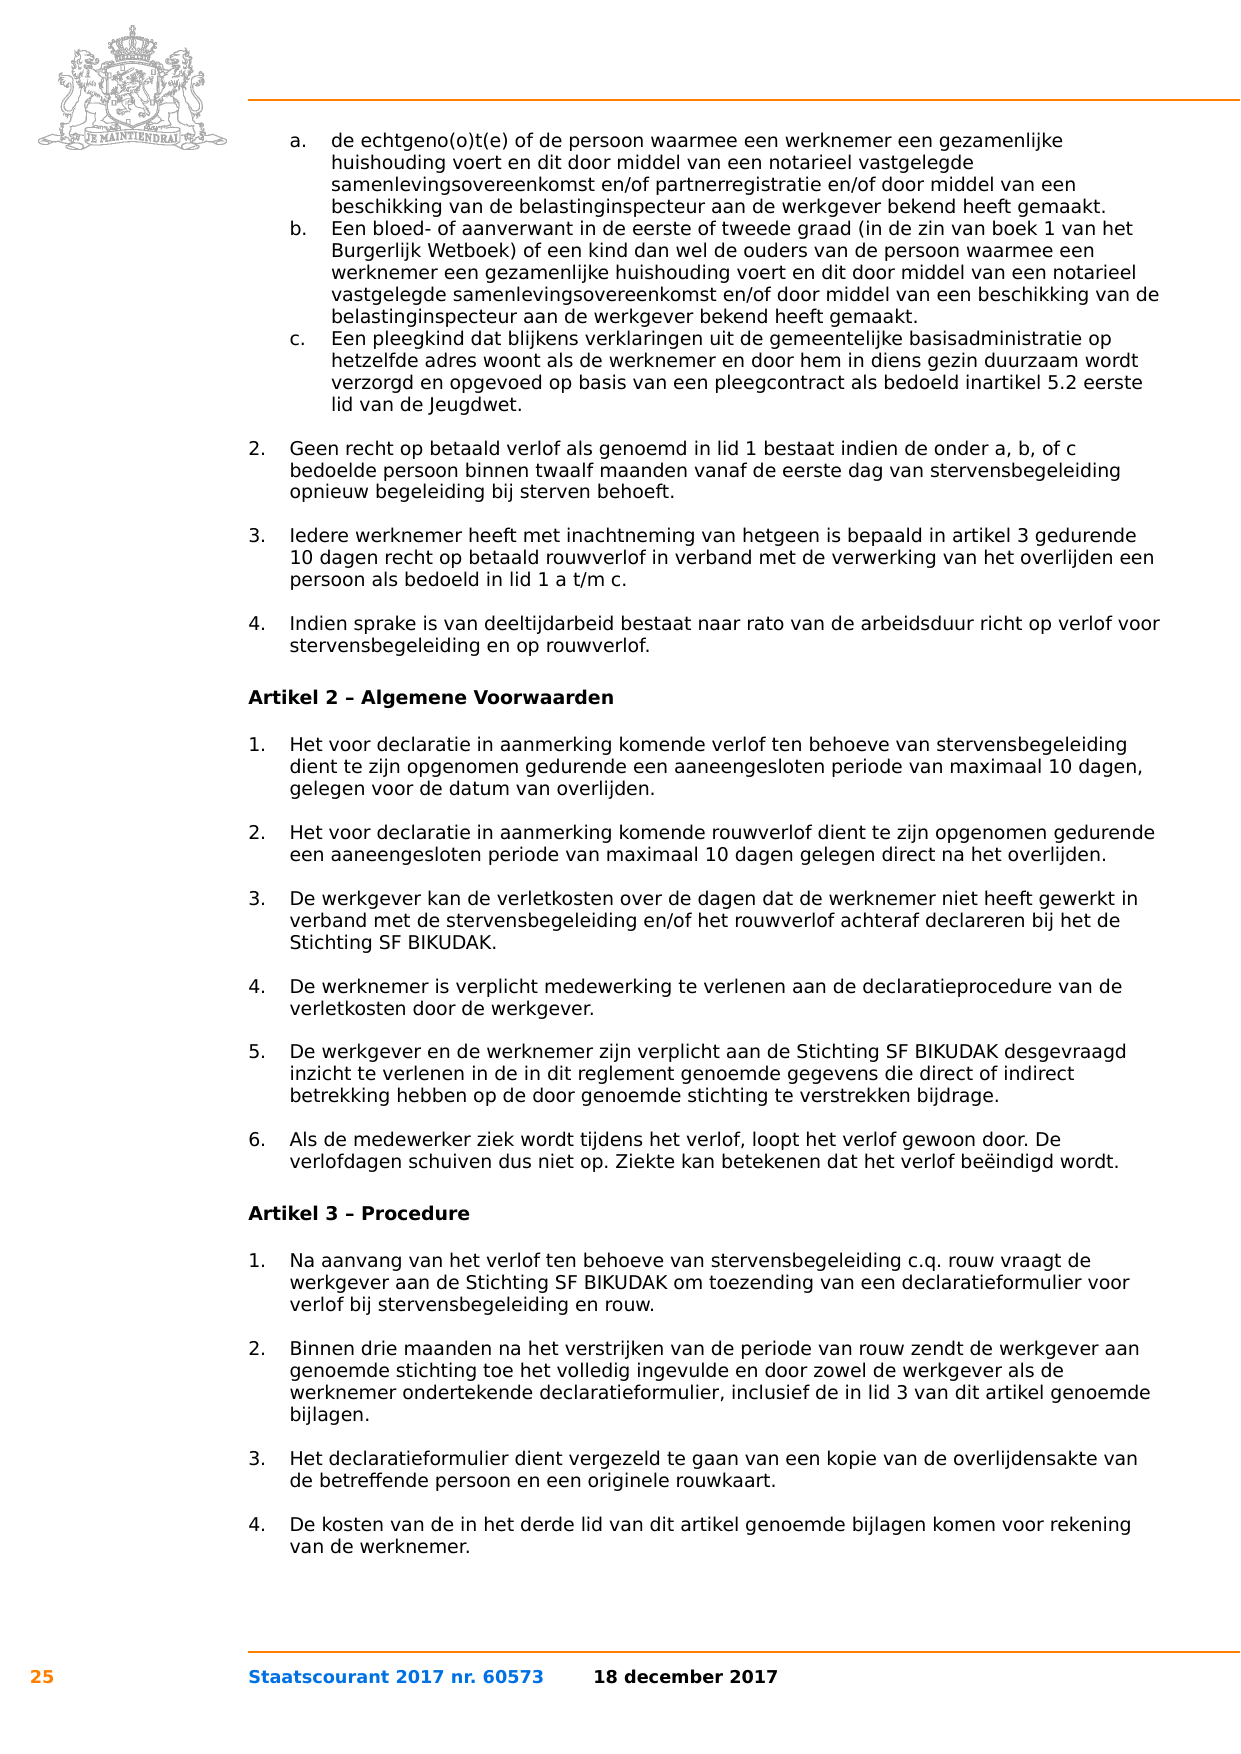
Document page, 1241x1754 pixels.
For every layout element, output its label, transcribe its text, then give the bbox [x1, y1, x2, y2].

text 1. Het voor declaratie in aanmerking komende verlof ten behoeve van stervensbegeleiding dient te zijn opgenomen gedurende een aaneengesloten periode van maximaal 10 dagen, gelegen voor de datum van overlijden. [248, 734, 1163, 800]
subtitle Artikel 3 – Procedure [248, 1203, 1163, 1225]
text 3. De werkgever kan de verletkosten over de dagen dat de werknemer niet heeft gewerkt in verband met de stervensbegeleiding en/of het rouwverlof achteraf declareren bij het de Stichting SF BIKUDAK. [248, 888, 1163, 954]
text 1. Na aanvang van het verlof ten behoeve van stervensbegeleiding c.q. rouw vraagt de werkgever aan de Stichting SF BIKUDAK om toezending van een declaratieformulier voor verlof bij stervensbegeleiding en rouw. [248, 1250, 1163, 1316]
text a. de echtgeno(o)t(e) of de persoon waarmee een werknemer een gezamenlijke huishouding voert en dit door middel van een notarieel vastgelegde samenlevingsovereenkomst en/of partnerregistratie en/of door middel van een beschikking van de belastinginspecteur aan de werkgever bekend heeft gemaakt. [289, 130, 1163, 218]
text 6. Als de medewerker ziek wordt tijdens het verlof, loopt het verlof gewoon door. De verlofdagen schuiven dus niet op. Ziekte kan betekenen dat het verlof beëindigd wordt. [248, 1129, 1163, 1173]
text 2. Binnen drie maanden na het verstrijken van de periode van rouw zendt de werkgever aan genoemde stichting toe het volledig ingevulde en door zowel de werkgever als de werknemer ondertekende declaratieformulier, inclusief de in lid 3 van dit artikel genoemde bijlagen. [248, 1338, 1163, 1426]
text 3. Het declaratieformulier dient vergezeld te gaan van een kopie van de overlijdensakte van de betreffende persoon en een originele rouwkaart. [248, 1448, 1163, 1492]
picture [38, 25, 227, 150]
text 2. Het voor declaratie in aanmerking komende rouwverlof dient te zijn opgenomen gedurende een aaneengesloten periode van maximaal 10 dagen gelegen direct na het overlijden. [248, 822, 1163, 866]
text b. Een bloed- of aanverwant in de eerste of tweede graad (in de zin van boek 1 van het Burgerlijk Wetboek) of een kind dan wel de ouders van de persoon waarmee een werknemer een gezamenlijke huishouding voert en dit door middel van een notarieel vastgelegde samenlevingsovereenkomst en/of door middel van een beschikking van de belastinginspecteur aan de werkgever bekend heeft gemaakt. [289, 218, 1163, 328]
text c. Een pleegkind dat blijkens verklaringen uit de gemeentelijke basisadministratie op hetzelfde adres woont als de werknemer en door hem in diens gezin duurzaam wordt verzorgd en opgevoed op basis van een pleegcontract als bedoeld inartikel 5.2 eerste lid van de Jeugdwet. [289, 328, 1163, 416]
text 3. Iedere werknemer heeft met inachtneming van hetgeen is bepaald in artikel 3 gedurende 10 dagen recht op betaald rouwverlof in verband met de verwerking van het overlijden een persoon als bedoeld in lid 1 a t/m c. [248, 525, 1163, 591]
text 4. De kosten van de in het derde lid van dit artikel genoemde bijlagen komen voor rekening van de werknemer. [248, 1513, 1163, 1557]
text 5. De werkgever en de werknemer zijn verplicht aan de Stichting SF BIKUDAK desgevraagd inzicht te verlenen in de in dit reglement genoemde gegevens die direct of indirect betrekking hebben op de door genoemde stichting te verstrekken bijdrage. [248, 1041, 1163, 1107]
text 4. De werknemer is verplicht medewerking te verlenen aan de declaratieprocedure van de verletkosten door de werkgever. [248, 976, 1163, 1019]
text 4. Indien sprake is van deeltijdarbeid bestaat naar rato van de arbeidsduur richt op verlof voor stervensbegeleiding en op rouwverlof. [248, 613, 1163, 657]
text 2. Geen recht op betaald verlof als genoemd in lid 1 bestaat indien de onder a, b, of c bedoelde persoon binnen twaalf maanden vanaf de eerste dag van stervensbegeleiding opnieuw begeleiding bij sterven behoeft. [248, 437, 1163, 503]
subtitle Artikel 2 – Algemene Voorwaarden [248, 687, 1163, 709]
